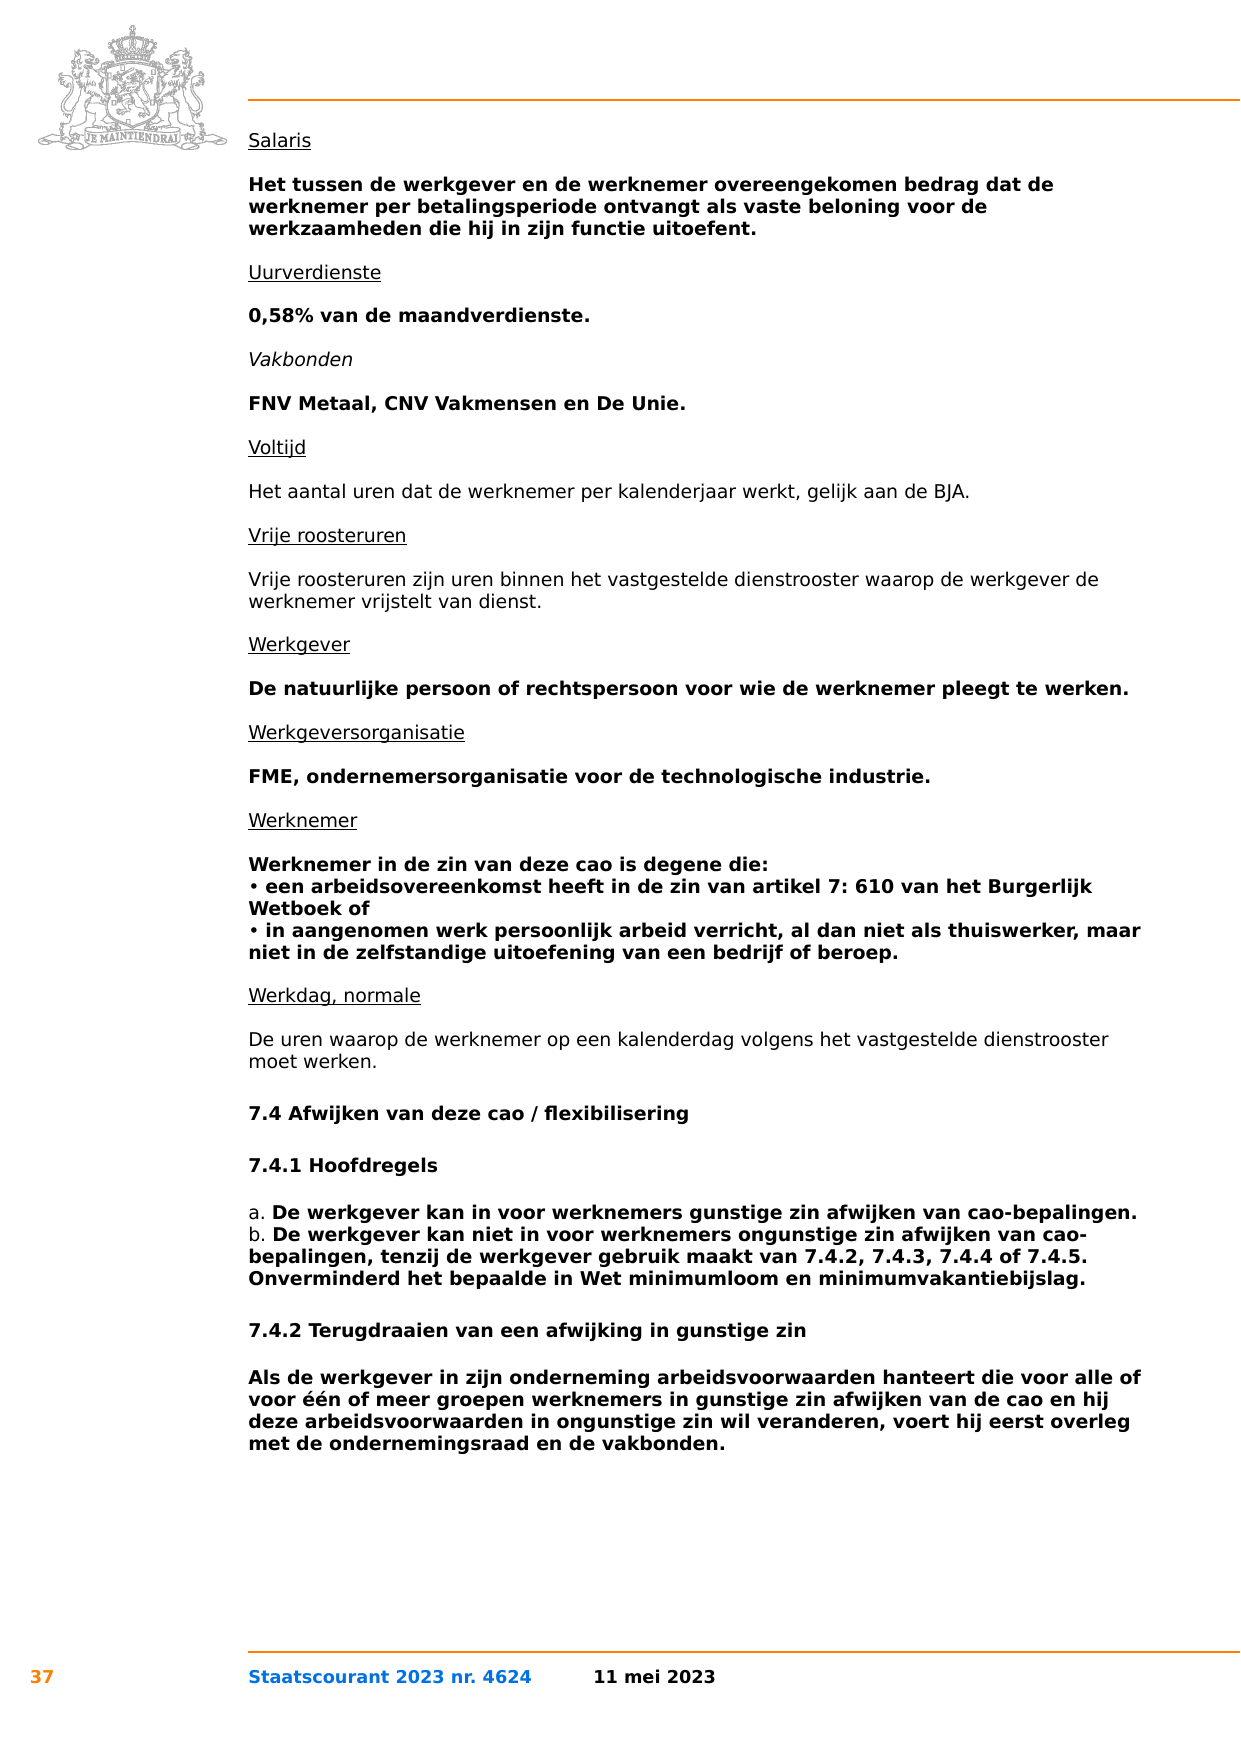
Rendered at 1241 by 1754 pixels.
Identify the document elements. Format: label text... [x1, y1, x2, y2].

subtitle 7.4 Afwijken van deze cao / flexibilisering [248, 1103, 1163, 1125]
text Het tussen de werkgever en de werknemer overeengekomen bedrag dat de werknemer per betalingsperiode ontvangt als vaste beloning voor de werkzaamheden die hij in zijn functie uitoefent. [248, 174, 1163, 240]
subtitle Werknemer [248, 810, 1163, 832]
subtitle 7.4.1 Hoofdregels [248, 1155, 1163, 1177]
text De natuurlijke persoon of rechtspersoon voor wie de werknemer pleegt te werken. [248, 678, 1163, 700]
subtitle Salaris [248, 130, 1163, 152]
subtitle Werkgever [248, 634, 1163, 656]
text De uren waarop de werknemer op een kalenderdag volgens het vastgestelde dienstrooster moet werken. [248, 1029, 1163, 1073]
subtitle Uurverdienste [248, 262, 1163, 283]
text FME, ondernemersorganisatie voor de technologische industrie. [248, 766, 1163, 788]
subtitle Werkgeversorganisatie [248, 722, 1163, 744]
text 0,58% van de maandverdienste. [248, 305, 1163, 327]
subtitle Werkdag, normale [248, 985, 1163, 1007]
text Werknemer in de zin van deze cao is degene die: [248, 854, 1163, 876]
picture [38, 25, 227, 150]
text Als de werkgever in zijn onderneming arbeidsvoorwaarden hanteert die voor alle of voor één of meer groepen werknemers in gunstige zin afwijken van de cao en hij deze arbeidsvoorwaarden in ongunstige zin wil veranderen, voert hij eerst overleg met de ondernemingsraad en de vakbonden. [248, 1367, 1163, 1455]
text • in aangenomen werk persoonlijk arbeid verricht, al dan niet als thuiswerker, maar niet in de zelfstandige uitoefening van een bedrijf of beroep. [248, 919, 1163, 963]
subtitle Voltijd [248, 437, 1163, 459]
text FNV Metaal, CNV Vakmensen en De Unie. [248, 393, 1163, 415]
subtitle 7.4.2 Terugdraaien van een afwijking in gunstige zin [248, 1320, 1163, 1342]
subtitle Vrije roosteruren [248, 525, 1163, 547]
text Het aantal uren dat de werknemer per kalenderjaar werkt, gelijk aan de BJA. [248, 481, 1163, 503]
text Vrije roosteruren zijn uren binnen het vastgestelde dienstrooster waarop de werkgever de werknemer vrijstelt van dienst. [248, 568, 1163, 612]
text • een arbeidsovereenkomst heeft in de zin van artikel 7: 610 van het Burgerlijk Wetboek of [248, 876, 1163, 919]
text a. De werkgever kan in voor werknemers gunstige zin afwijken van cao-bepalingen. [248, 1202, 1163, 1224]
subtitle Vakbonden [248, 349, 1163, 371]
text b. De werkgever kan niet in voor werknemers ongunstige zin afwijken van cao-bepalingen, tenzij de werkgever gebruik maakt van 7.4.2, 7.4.3, 7.4.4 of 7.4.5. Onverminderd het bepaalde in Wet minimumloom en minimumvakantiebijslag. [248, 1224, 1163, 1290]
